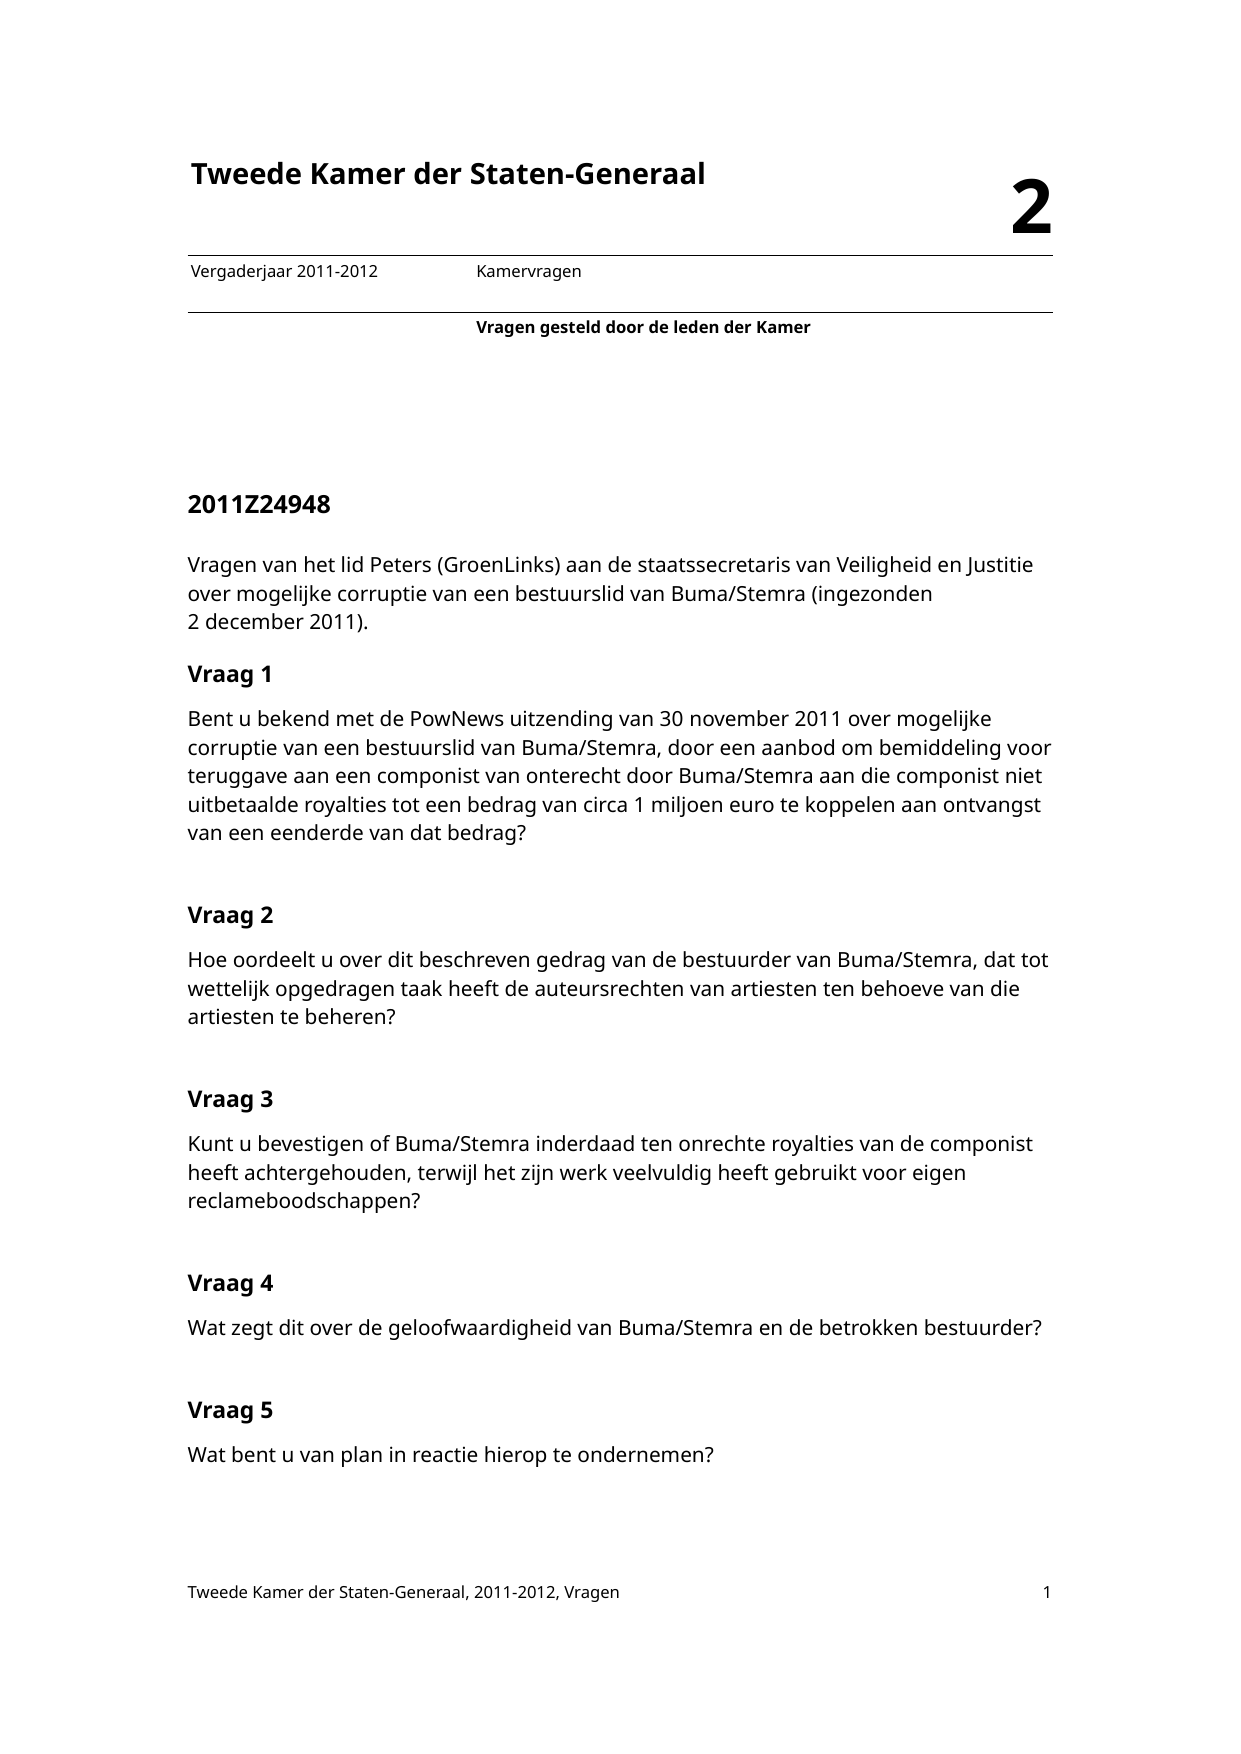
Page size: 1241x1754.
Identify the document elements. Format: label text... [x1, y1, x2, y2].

text Kunt u bevestigen of Buma/Stemra inderdaad ten onrechte royalties van de componist heeft achtergehouden, terwijl het zijn werk veelvuldig heeft gebruikt voor eigen reclameboodschappen? [187, 1129, 1053, 1215]
subtitle Vraag 1 [187, 658, 1053, 689]
subtitle Vraag 4 [187, 1267, 1053, 1298]
table_cell Vragen gesteld door de leden der Kamer [473, 313, 1053, 339]
table_cell Vergaderjaar 2011-2012 [188, 256, 473, 312]
text Vragen van het lid Peters (GroenLinks) aan de staatssecretaris van Veiligheid en Justitie over mogelijke corruptie van een bestuurslid van Buma/Stemra (ingezonden 2 december 2011). [187, 550, 1053, 636]
subtitle Vraag 3 [187, 1083, 1053, 1114]
table_header Tweede Kamer der Staten-Generaal [188, 150, 879, 255]
subtitle Vraag 5 [187, 1394, 1053, 1426]
text Wat zegt dit over de geloofwaardigheid van Buma/Stemra en de betrokken bestuurder? [187, 1313, 1053, 1342]
text Hoe oordeelt u over dit beschreven gedrag van de bestuurder van Buma/Stemra, dat tot wettelijk opgedragen taak heeft de auteursrechten van artiesten ten behoeve van die artiesten te beheren? [187, 945, 1053, 1031]
table_header 2 [880, 150, 1053, 255]
text Bent u bekend met de PowNews uitzending van 30 november 2011 over mogelijke corruptie van een bestuurslid van Buma/Stemra, door een aanbod om bemiddeling voor teruggave aan een componist van onterecht door Buma/Stemra aan die componist niet uitbetaalde royalties tot een bedrag van circa 1 miljoen euro te koppelen aan ontvangst van een eenderde van dat bedrag? [187, 704, 1053, 847]
table_cell [188, 313, 473, 339]
text Wat bent u van plan in reactie hierop te ondernemen? [187, 1441, 1053, 1469]
text 2011Z24948 [187, 487, 1053, 521]
table_cell Kamervragen [473, 256, 1053, 312]
subtitle Vraag 2 [187, 899, 1053, 930]
